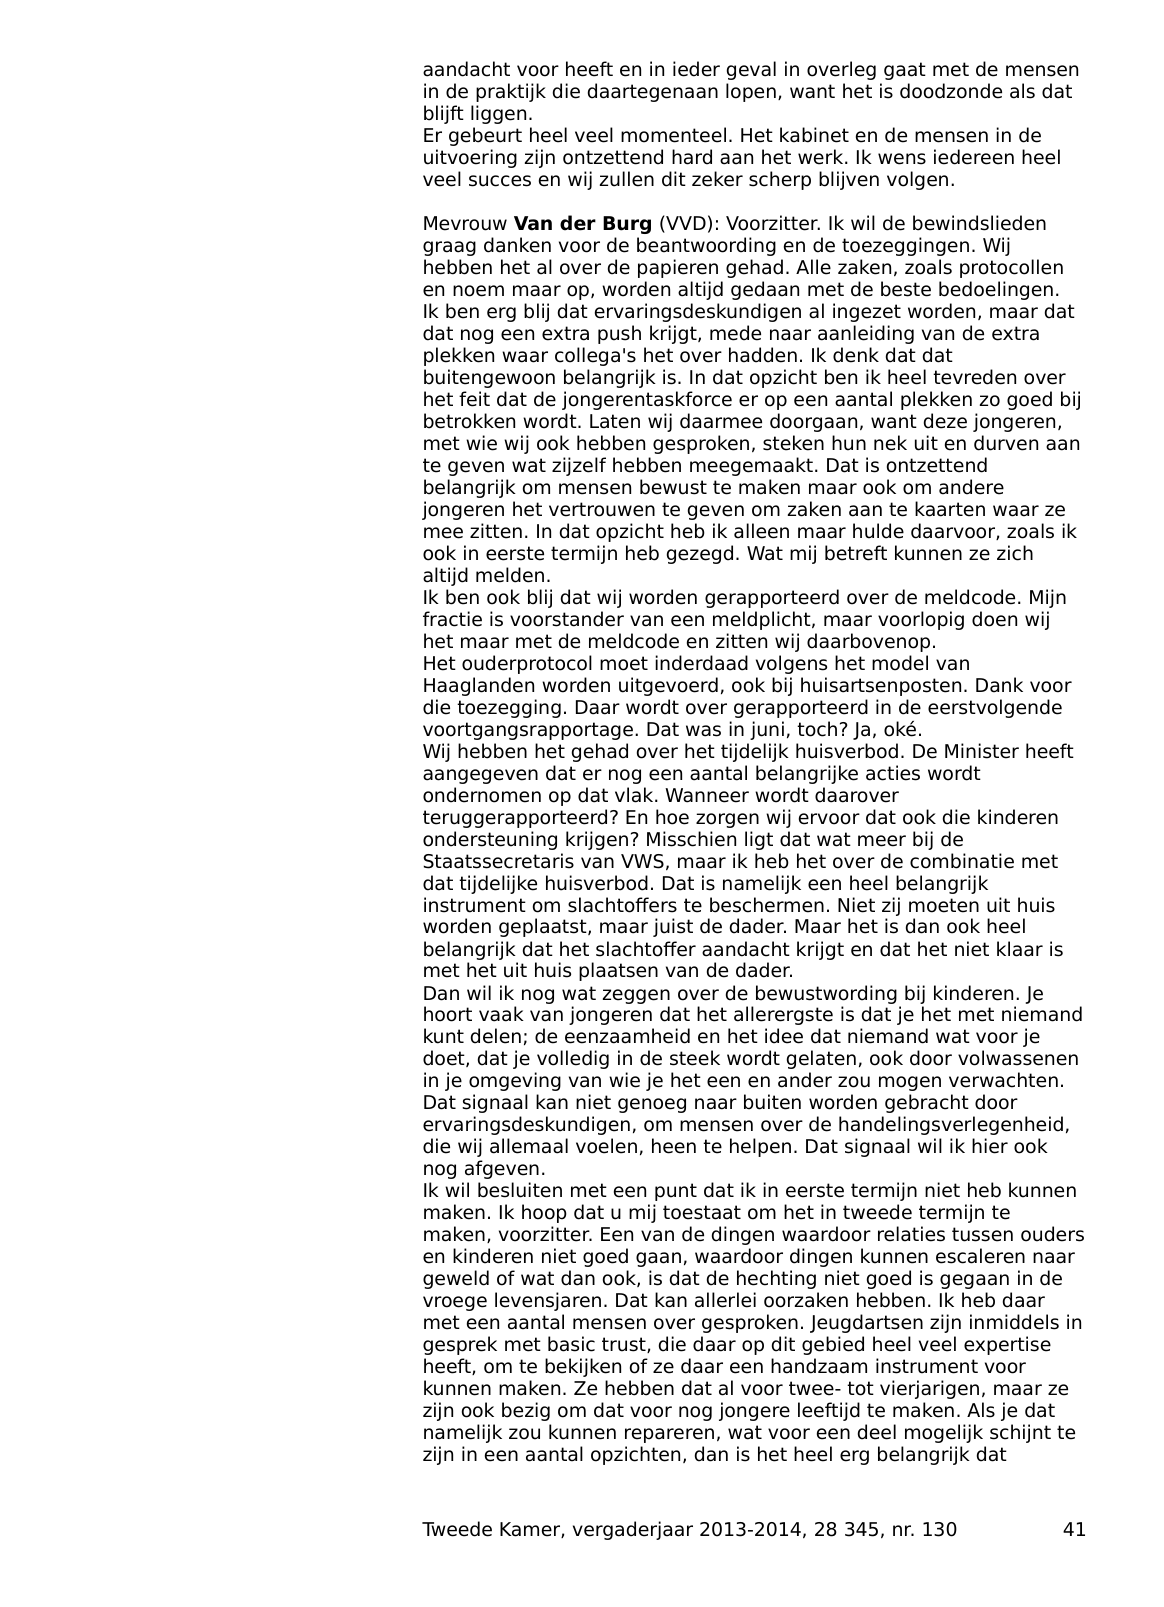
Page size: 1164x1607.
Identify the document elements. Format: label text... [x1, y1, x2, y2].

text Mevrouw Van der Burg (VVD): Voorzitter. Ik wil de bewindslieden graag danken voor de beantwoording en de toezeggingen. Wij hebben het al over de papieren gehad. Alle zaken, zoals protocollen en noem maar op, worden altijd gedaan met de beste bedoelingen. [422, 213, 1087, 301]
text Er gebeurt heel veel momenteel. Het kabinet en de mensen in de uitvoering zijn ontzettend hard aan het werk. Ik wens iedereen heel veel succes en wij zullen dit zeker scherp blijven volgen. [422, 125, 1087, 191]
text Dan wil ik nog wat zeggen over de bewustwording bij kinderen. Je hoort vaak van jongeren dat het allerergste is dat je het met niemand kunt delen; de eenzaamheid en het idee dat niemand wat voor je doet, dat je volledig in de steek wordt gelaten, ook door volwassenen in je omgeving van wie je het een en ander zou mogen verwachten. Dat signaal kan niet genoeg naar buiten worden gebracht door ervaringsdeskundigen, om mensen over de handelingsverlegenheid, die wij allemaal voelen, heen te helpen. Dat signaal wil ik hier ook nog afgeven. [422, 982, 1087, 1180]
text aandacht voor heeft en in ieder geval in overleg gaat met de mensen in de praktijk die daartegenaan lopen, want het is doodzonde als dat blijft liggen. [422, 59, 1087, 125]
text Ik wil besluiten met een punt dat ik in eerste termijn niet heb kunnen maken. Ik hoop dat u mij toestaat om het in tweede termijn te maken, voorzitter. Een van de dingen waardoor relaties tussen ouders en kinderen niet goed gaan, waardoor dingen kunnen escaleren naar geweld of wat dan ook, is dat de hechting niet goed is gegaan in de vroege levensjaren. Dat kan allerlei oorzaken hebben. Ik heb daar met een aantal mensen over gesproken. Jeugdartsen zijn inmiddels in gesprek met basic trust, die daar op dit gebied heel veel expertise heeft, om te bekijken of ze daar een handzaam instrument voor kunnen maken. Ze hebben dat al voor twee- tot vierjarigen, maar ze zijn ook bezig om dat voor nog jongere leeftijd te maken. Als je dat namelijk zou kunnen repareren, wat voor een deel mogelijk schijnt te zijn in een aantal opzichten, dan is het heel erg belangrijk dat [422, 1180, 1087, 1466]
text Wij hebben het gehad over het tijdelijk huisverbod. De Minister heeft aangegeven dat er nog een aantal belangrijke acties wordt ondernomen op dat vlak. Wanneer wordt daarover teruggerapporteerd? En hoe zorgen wij ervoor dat ook die kinderen ondersteuning krijgen? Misschien ligt dat wat meer bij de Staatssecretaris van VWS, maar ik heb het over de combinatie met dat tijdelijke huisverbod. Dat is namelijk een heel belangrijk instrument om slachtoffers te beschermen. Niet zij moeten uit huis worden geplaatst, maar juist de dader. Maar het is dan ook heel belangrijk dat het slachtoffer aandacht krijgt en dat het niet klaar is met het uit huis plaatsen van de dader. [422, 741, 1087, 982]
text Ik ben ook blij dat wij worden gerapporteerd over de meldcode. Mijn fractie is voorstander van een meldplicht, maar voorlopig doen wij het maar met de meldcode en zitten wij daarbovenop. [422, 587, 1087, 653]
text Het ouderprotocol moet inderdaad volgens het model van Haaglanden worden uitgevoerd, ook bij huisartsenposten. Dank voor die toezegging. Daar wordt over gerapporteerd in de eerstvolgende voortgangsrapportage. Dat was in juni, toch? Ja, oké. [422, 653, 1087, 741]
text Ik ben erg blij dat ervaringsdeskundigen al ingezet worden, maar dat dat nog een extra push krijgt, mede naar aanleiding van de extra plekken waar collega's het over hadden. Ik denk dat dat buitengewoon belangrijk is. In dat opzicht ben ik heel tevreden over het feit dat de jongerentaskforce er op een aantal plekken zo goed bij betrokken wordt. Laten wij daarmee doorgaan, want deze jongeren, met wie wij ook hebben gesproken, steken hun nek uit en durven aan te geven wat zijzelf hebben meegemaakt. Dat is ontzettend belangrijk om mensen bewust te maken maar ook om andere jongeren het vertrouwen te geven om zaken aan te kaarten waar ze mee zitten. In dat opzicht heb ik alleen maar hulde daarvoor, zoals ik ook in eerste termijn heb gezegd. Wat mij betreft kunnen ze zich altijd melden. [422, 301, 1087, 587]
